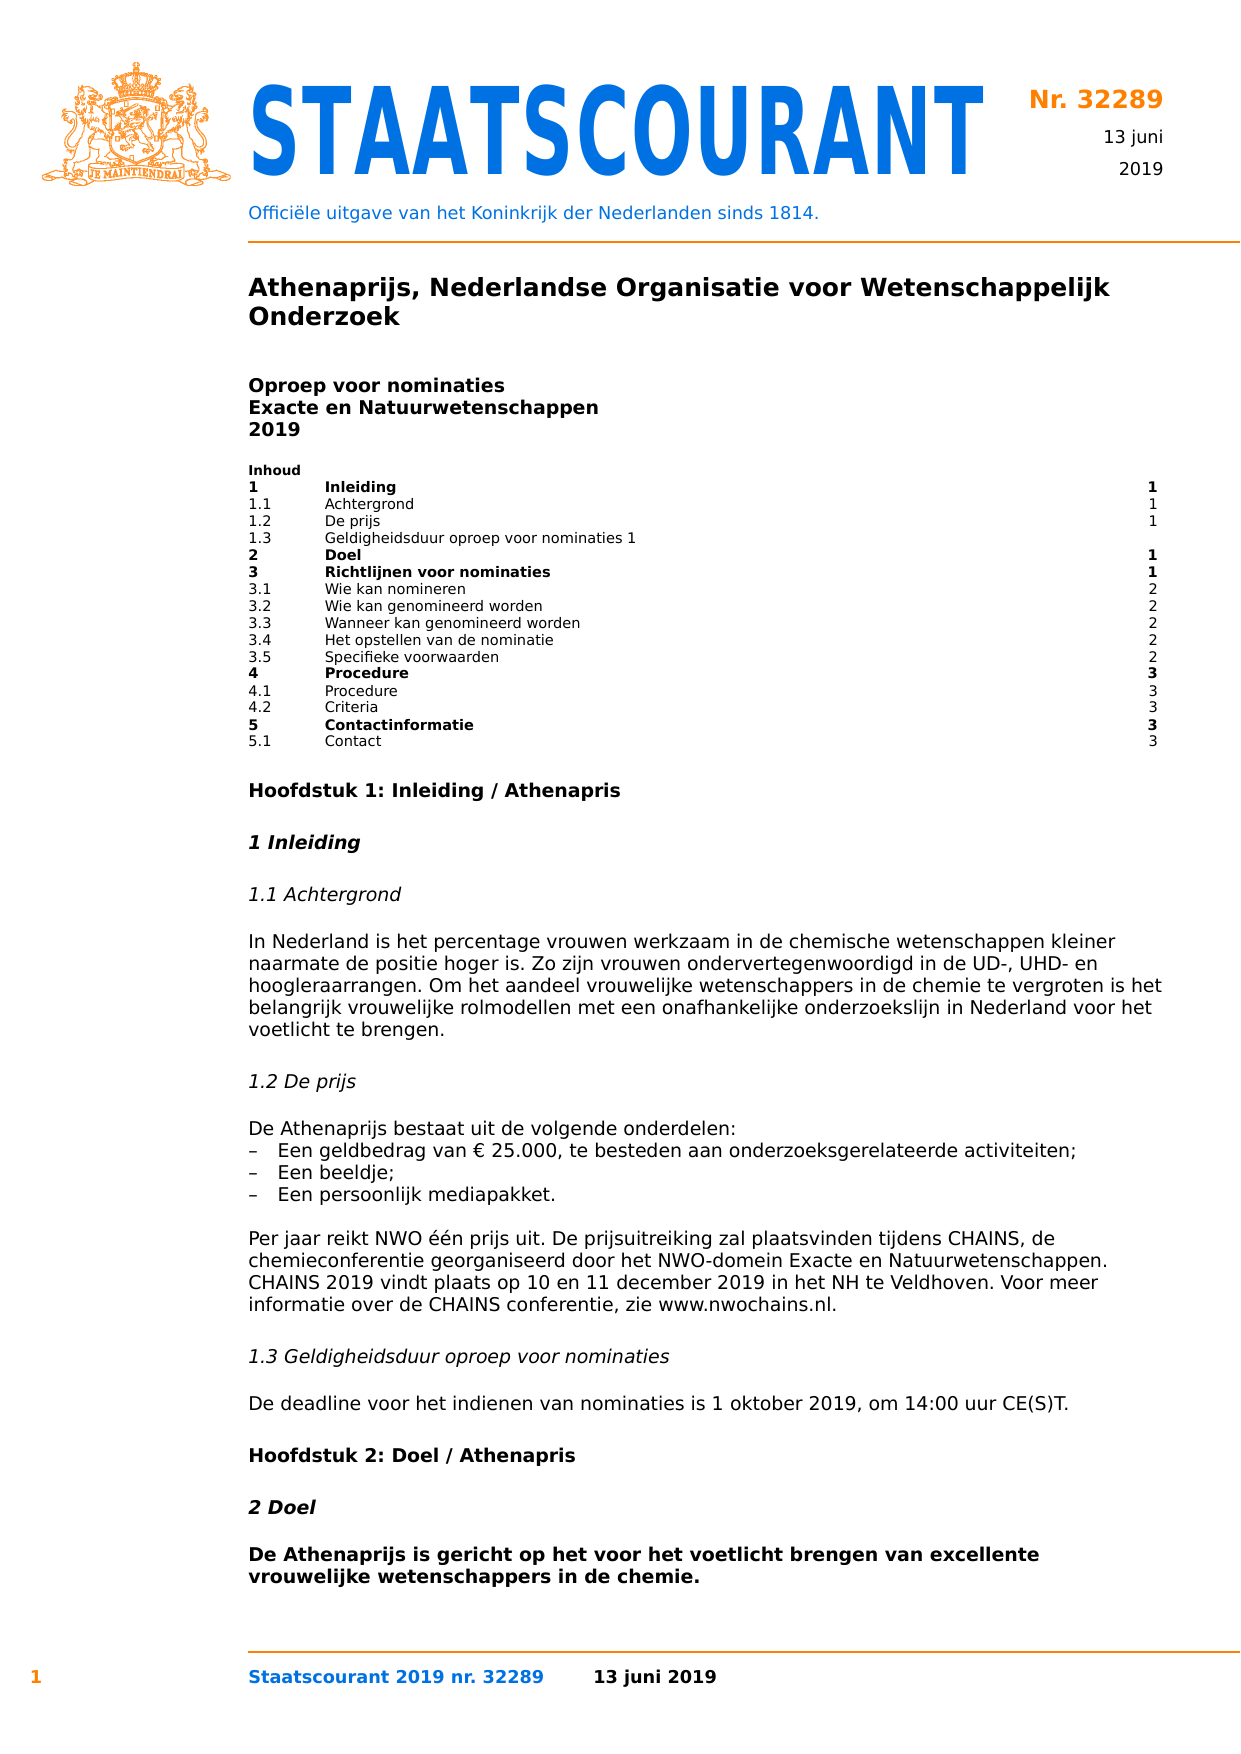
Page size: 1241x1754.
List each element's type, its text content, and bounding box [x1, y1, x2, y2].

table_header Nr. 32289 [998, 62, 1240, 121]
table_cell Specifieke voorwaarden [319, 649, 984, 665]
table_cell 3 [984, 683, 1163, 699]
table_cell Achtergrond [319, 496, 984, 513]
table_cell Criteria [319, 699, 984, 716]
table_cell Het opstellen van de nominatie [319, 631, 984, 648]
text De Athenaprijs is gericht op het voor het voetlicht brengen van excellente vrouwelijke wetenschappers in de chemie. [248, 1544, 1163, 1588]
table_cell Inleiding [319, 479, 984, 496]
table_cell 2 [248, 547, 318, 563]
subtitle 1.2 De prijs [248, 1071, 1163, 1093]
table_cell 2 [984, 581, 1163, 597]
table_cell Contactinformatie [319, 716, 984, 733]
text – Een beeldje; [248, 1162, 1163, 1184]
table_cell 1 [984, 496, 1163, 513]
text 2019 [248, 419, 1163, 441]
table_cell 1 [984, 564, 1163, 581]
table_cell 3.2 [248, 598, 318, 614]
table_cell 1 [984, 479, 1163, 496]
table_header [25, 62, 248, 241]
subtitle 1.1 Achtergrond [248, 884, 1163, 906]
table_header Inhoud [248, 463, 1163, 479]
table_cell 2 [984, 598, 1163, 614]
table_cell 3 [984, 733, 1163, 750]
subtitle 1.3 Geldigheidsduur oproep voor nominaties [248, 1346, 1163, 1368]
table_cell Wie kan nomineren [319, 581, 984, 597]
text – Een geldbedrag van € 25.000, te besteden aan onderzoeksgerelateerde activiteiten; [248, 1140, 1163, 1162]
table_cell Wie kan genomineerd worden [319, 598, 984, 614]
table_cell 5 [248, 716, 318, 733]
table_cell 5.1 [248, 733, 318, 750]
table_cell Officiële uitgave van het Koninkrijk der Nederlanden sinds 1814. [248, 203, 1240, 241]
table_cell Geldigheidsduur oproep voor nominaties 1 [319, 530, 984, 547]
table_cell Doel [319, 547, 984, 563]
text Oproep voor nominaties [248, 375, 1163, 397]
table_cell 13 juni [998, 121, 1240, 153]
table_cell 3 [984, 665, 1163, 682]
table_cell 3 [984, 716, 1163, 733]
table_cell Wanneer kan genomineerd worden [319, 615, 984, 631]
subtitle Athenaprijs, Nederlandse Organisatie voor Wetenschappelijk Onderzoek [248, 273, 1163, 331]
table_cell 2019 [998, 153, 1240, 203]
text – Een persoonlijk mediapakket. [248, 1184, 1163, 1206]
text Exacte en Natuurwetenschappen [248, 397, 1163, 419]
subtitle 2 Doel [248, 1497, 1163, 1519]
text De deadline voor het indienen van nominaties is 1 oktober 2019, om 14:00 uur CE(S)T. [248, 1393, 1163, 1415]
table_cell 1.1 [248, 496, 318, 513]
table_cell 3 [248, 564, 318, 581]
table_cell 2 [984, 631, 1163, 648]
table_cell 3.1 [248, 581, 318, 597]
table_cell 1 [984, 547, 1163, 563]
table_cell 4.1 [248, 683, 318, 699]
table_cell De prijs [319, 513, 984, 529]
table_cell 2 [984, 649, 1163, 665]
table_cell 2 [984, 615, 1163, 631]
subtitle Hoofdstuk 1: Inleiding / Athenapris [248, 780, 1163, 802]
table_header STAATSCOURANT [248, 62, 998, 203]
table_cell 3.4 [248, 631, 318, 648]
table_cell 3 [984, 699, 1163, 716]
text Per jaar reikt NWO één prijs uit. De prijsuitreiking zal plaatsvinden tijdens CHAINS, de chemieconferentie georganiseerd door het NWO-domein Exacte en Natuurwetenschappen. CHAINS 2019 vindt plaats op 10 en 11 december 2019 in het NH te Veldhoven. Voor meer informatie over de CHAINS conferentie, zie www.nwochains.nl. [248, 1228, 1163, 1316]
table_cell Procedure [319, 665, 984, 682]
table_cell 3.5 [248, 649, 318, 665]
picture [41, 62, 231, 186]
subtitle 1 Inleiding [248, 832, 1163, 854]
table_cell Contact [319, 733, 984, 750]
table_cell 4.2 [248, 699, 318, 716]
text De Athenaprijs bestaat uit de volgende onderdelen: [248, 1118, 1163, 1140]
table_cell [984, 530, 1163, 547]
table_cell Richtlijnen voor nominaties [319, 564, 984, 581]
table_cell 1.3 [248, 530, 318, 547]
table_cell 4 [248, 665, 318, 682]
subtitle Hoofdstuk 2: Doel / Athenapris [248, 1445, 1163, 1467]
table_cell 1 [984, 513, 1163, 529]
table_cell 1.2 [248, 513, 318, 529]
table_cell 3.3 [248, 615, 318, 631]
table_cell 1 [248, 479, 318, 496]
table_cell Procedure [319, 683, 984, 699]
text In Nederland is het percentage vrouwen werkzaam in de chemische wetenschappen kleiner naarmate de positie hoger is. Zo zijn vrouwen ondervertegenwoordigd in de UD-, UHD- en hoogleraarrangen. Om het aandeel vrouwelijke wetenschappers in de chemie te vergroten is het belangrijk vrouwelijke rolmodellen met een onafhankelijke onderzoekslijn in Nederland voor het voetlicht te brengen. [248, 931, 1163, 1041]
